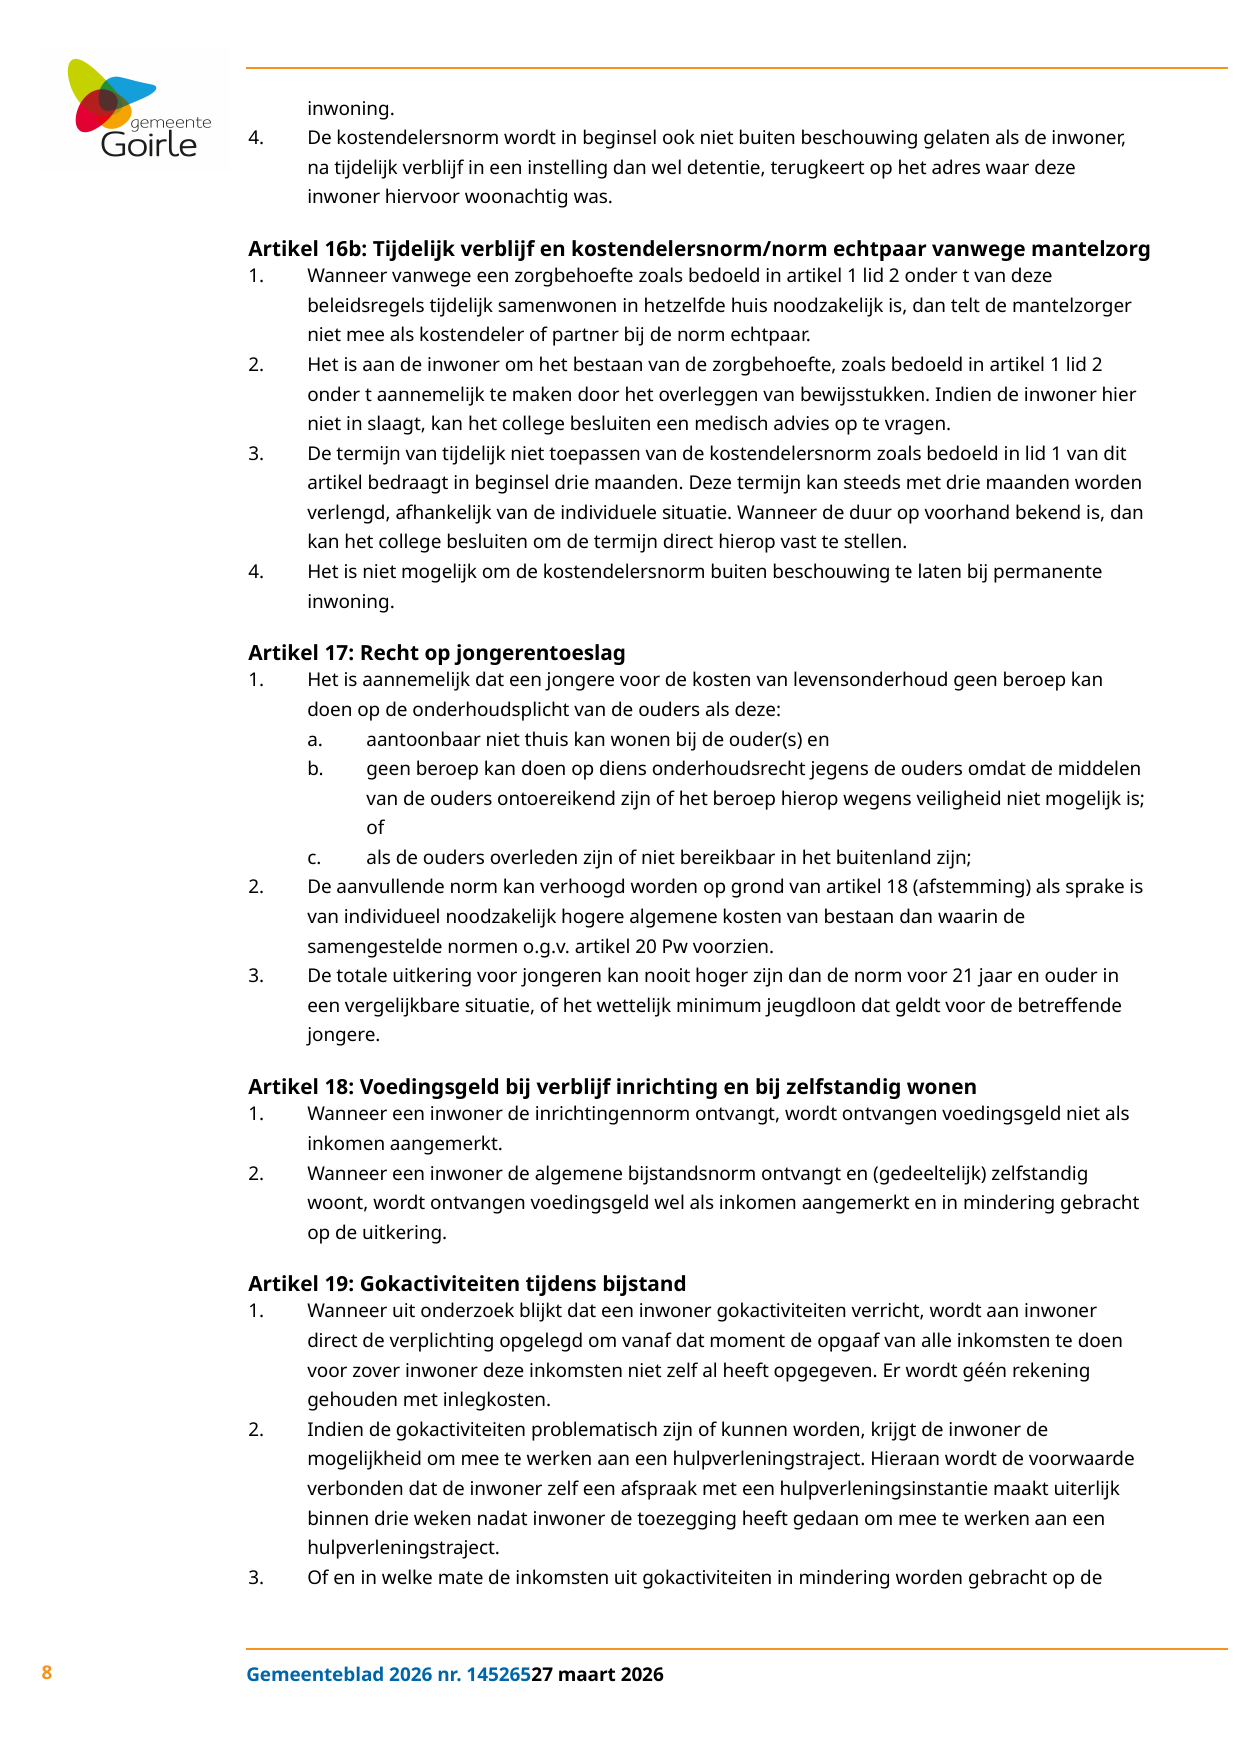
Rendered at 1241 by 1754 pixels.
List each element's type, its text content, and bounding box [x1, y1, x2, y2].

text Artikel 19: Gokactiviteiten tijdens bijstand [248, 1269, 1152, 1298]
list geen beroep kan doen op diens onderhoudsrecht jegens de ouders omdat de middelen van de ouders ontoereikend zijn of het beroep hierop wegens veiligheid niet mogelijk is; of [307, 755, 1152, 840]
text Artikel 16b: Tijdelijk verblijf en kostendelersnorm/norm echtpaar vanwege mantelzorg [248, 234, 1152, 262]
list Het is niet mogelijk om de kostendelersnorm buiten beschouwing te laten bij permanente inwoning. [248, 558, 1152, 613]
list Of en in welke mate de inkomsten uit gokactiviteiten in mindering worden gebracht op de [248, 1564, 1152, 1590]
picture [41, 47, 231, 172]
list Wanneer een inwoner de inrichtingennorm ontvangt, wordt ontvangen voedingsgeld niet als inkomen aangemerkt. [248, 1101, 1152, 1156]
list De totale uitkering voor jongeren kan nooit hoger zijn dan de norm voor 21 jaar en ouder in een vergelijkbare situatie, of het wettelijk minimum jeugdloon dat geldt voor de betreffende jongere. [248, 962, 1152, 1047]
text Artikel 18: Voedingsgeld bij verblijf inrichting en bij zelfstandig wonen [248, 1072, 1152, 1101]
list Indien de gokactiviteiten problematisch zijn of kunnen worden, krijgt de inwoner de mogelijkheid om mee te werken aan een hulpverleningstraject. Hieraan wordt de voorwaarde verbonden dat de inwoner zelf een afspraak met een hulpverleningsinstantie maakt uiterlijk binnen drie weken nadat inwoner de toezegging heeft gedaan om mee te werken aan een hulpverleningstraject. [248, 1416, 1152, 1560]
list Wanneer een inwoner de algemene bijstandsnorm ontvangt en (gedeeltelijk) zelfstandig woont, wordt ontvangen voedingsgeld wel als inkomen aangemerkt en in mindering gebracht op de uitkering. [248, 1160, 1152, 1244]
list De termijn van tijdelijk niet toepassen van de kostendelersnorm zoals bedoeld in lid 1 van dit artikel bedraagt in beginsel drie maanden. Deze termijn kan steeds met drie maanden worden verlengd, afhankelijk van de individuele situatie. Wanneer de duur op voorhand bekend is, dan kan het college besluiten om de termijn direct hierop vast te stellen. [248, 440, 1152, 554]
list Wanneer uit onderzoek blijkt dat een inwoner gokactiviteiten verricht, wordt aan inwoner direct de verplichting opgelegd om vanaf dat moment de opgaaf van alle inkomsten te doen voor zover inwoner deze inkomsten niet zelf al heeft opgegeven. Er wordt géén rekening gehouden met inlegkosten. [248, 1298, 1152, 1412]
list aantoonbaar niet thuis kan wonen bij de ouder(s) en [307, 726, 1152, 752]
list inwoning. [248, 95, 1152, 121]
list De kostendelersnorm wordt in beginsel ook niet buiten beschouwing gelaten als de inwoner, na tijdelijk verblijf in een instelling dan wel detentie, terugkeert op het adres waar deze inwoner hiervoor woonachtig was. [248, 124, 1152, 209]
list Wanneer vanwege een zorgbehoefte zoals bedoeld in artikel 1 lid 2 onder t van deze beleidsregels tijdelijk samenwonen in hetzelfde huis noodzakelijk is, dan telt de mantelzorger niet mee als kostendeler of partner bij de norm echtpaar. [248, 262, 1152, 347]
list Het is aan de inwoner om het bestaan van de zorgbehoefte, zoals bedoeld in artikel 1 lid 2 onder t aannemelijk te maken door het overleggen van bewijsstukken. Indien de inwoner hier niet in slaagt, kan het college besluiten een medisch advies op te vragen. [248, 351, 1152, 436]
list als de ouders overleden zijn of niet bereikbaar in het buitenland zijn; [307, 844, 1152, 870]
list De aanvullende norm kan verhoogd worden op grond van artikel 18 (afstemming) als sprake is van individueel noodzakelijk hogere algemene kosten van bestaan dan waarin de samengestelde normen o.g.v. artikel 20 Pw voorzien. [248, 874, 1152, 959]
text Artikel 17: Recht op jongerentoeslag [248, 638, 1152, 667]
list Het is aannemelijk dat een jongere voor de kosten van levensonderhoud geen beroep kan doen op de onderhoudsplicht van de ouders als deze: [248, 667, 1152, 722]
